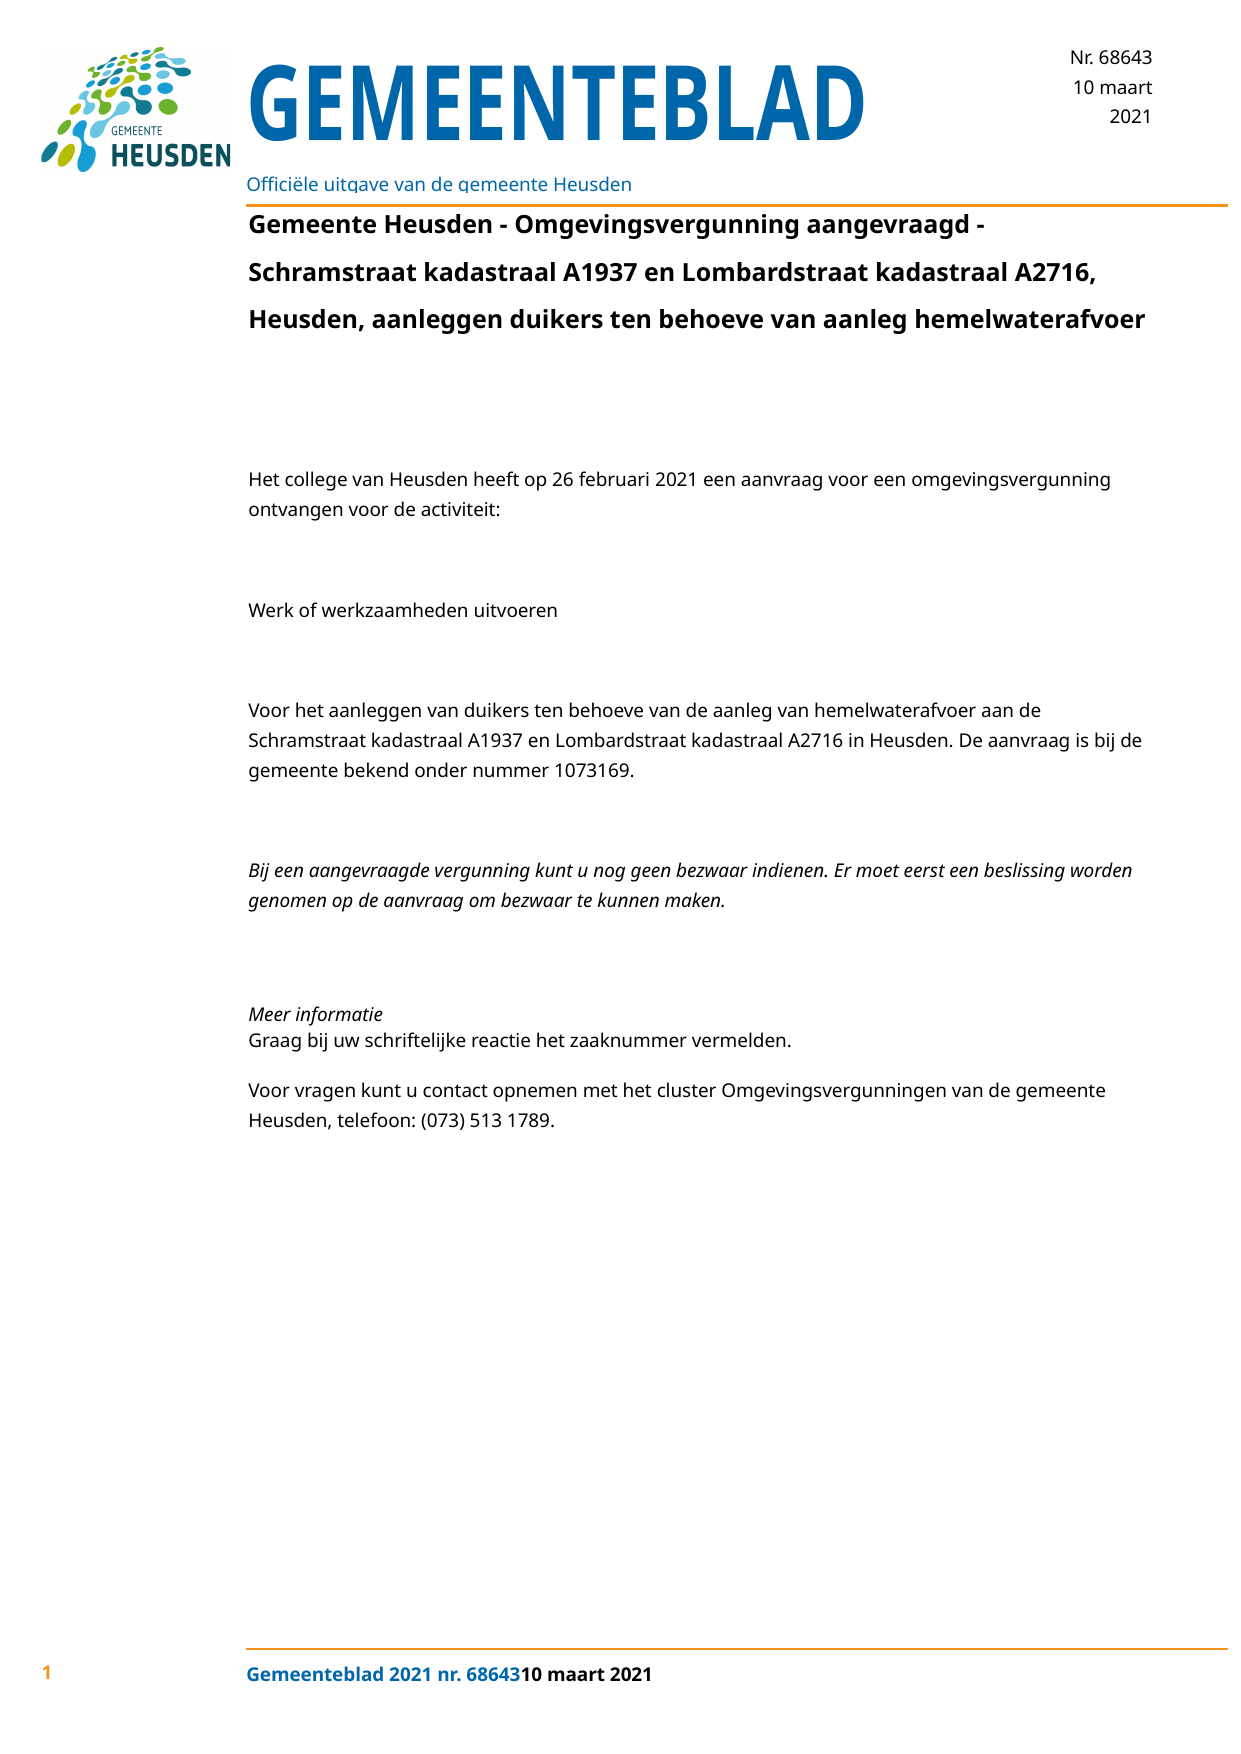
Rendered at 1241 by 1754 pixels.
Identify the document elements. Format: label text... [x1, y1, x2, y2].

text Werk of werkzaamheden uitvoeren [248, 597, 1152, 622]
text Voor vragen kunt u contact opnemen met het cluster Omgevingsvergunningen van de gemeente Heusden, telefoon: (073) 513 1789. [248, 1078, 1152, 1133]
text Graag bij uw schriftelijke reactie het zaaknummer vermelden. [248, 1027, 1152, 1053]
text Meer informatie [248, 1002, 1152, 1027]
text Voor het aanleggen van duikers ten behoeve van de aanleg van hemelwaterafvoer aan de Schramstraat kadastraal A1937 en Lombardstraat kadastraal A2716 in Heusden. De aanvraag is bij de gemeente bekend onder nummer 1073169. [248, 698, 1152, 782]
picture [41, 47, 231, 172]
text Bij een aangevraagde vergunning kunt u nog geen bezwaar indienen. Er moet eerst een beslissing worden genomen op de aanvraag om bezwaar te kunnen maken. [248, 858, 1152, 913]
text Het college van Heusden heeft op 26 februari 2021 een aanvraag voor een omgevingsvergunning ontvangen voor de activiteit: [248, 466, 1152, 522]
text Gemeente Heusden - Omgevingsvergunning aangevraagd - Schramstraat kadastraal A1937 en Lombardstraat kadastraal A2716, Heusden, aanleggen duikers ten behoeve van aanleg hemelwaterafvoer [248, 207, 1152, 336]
